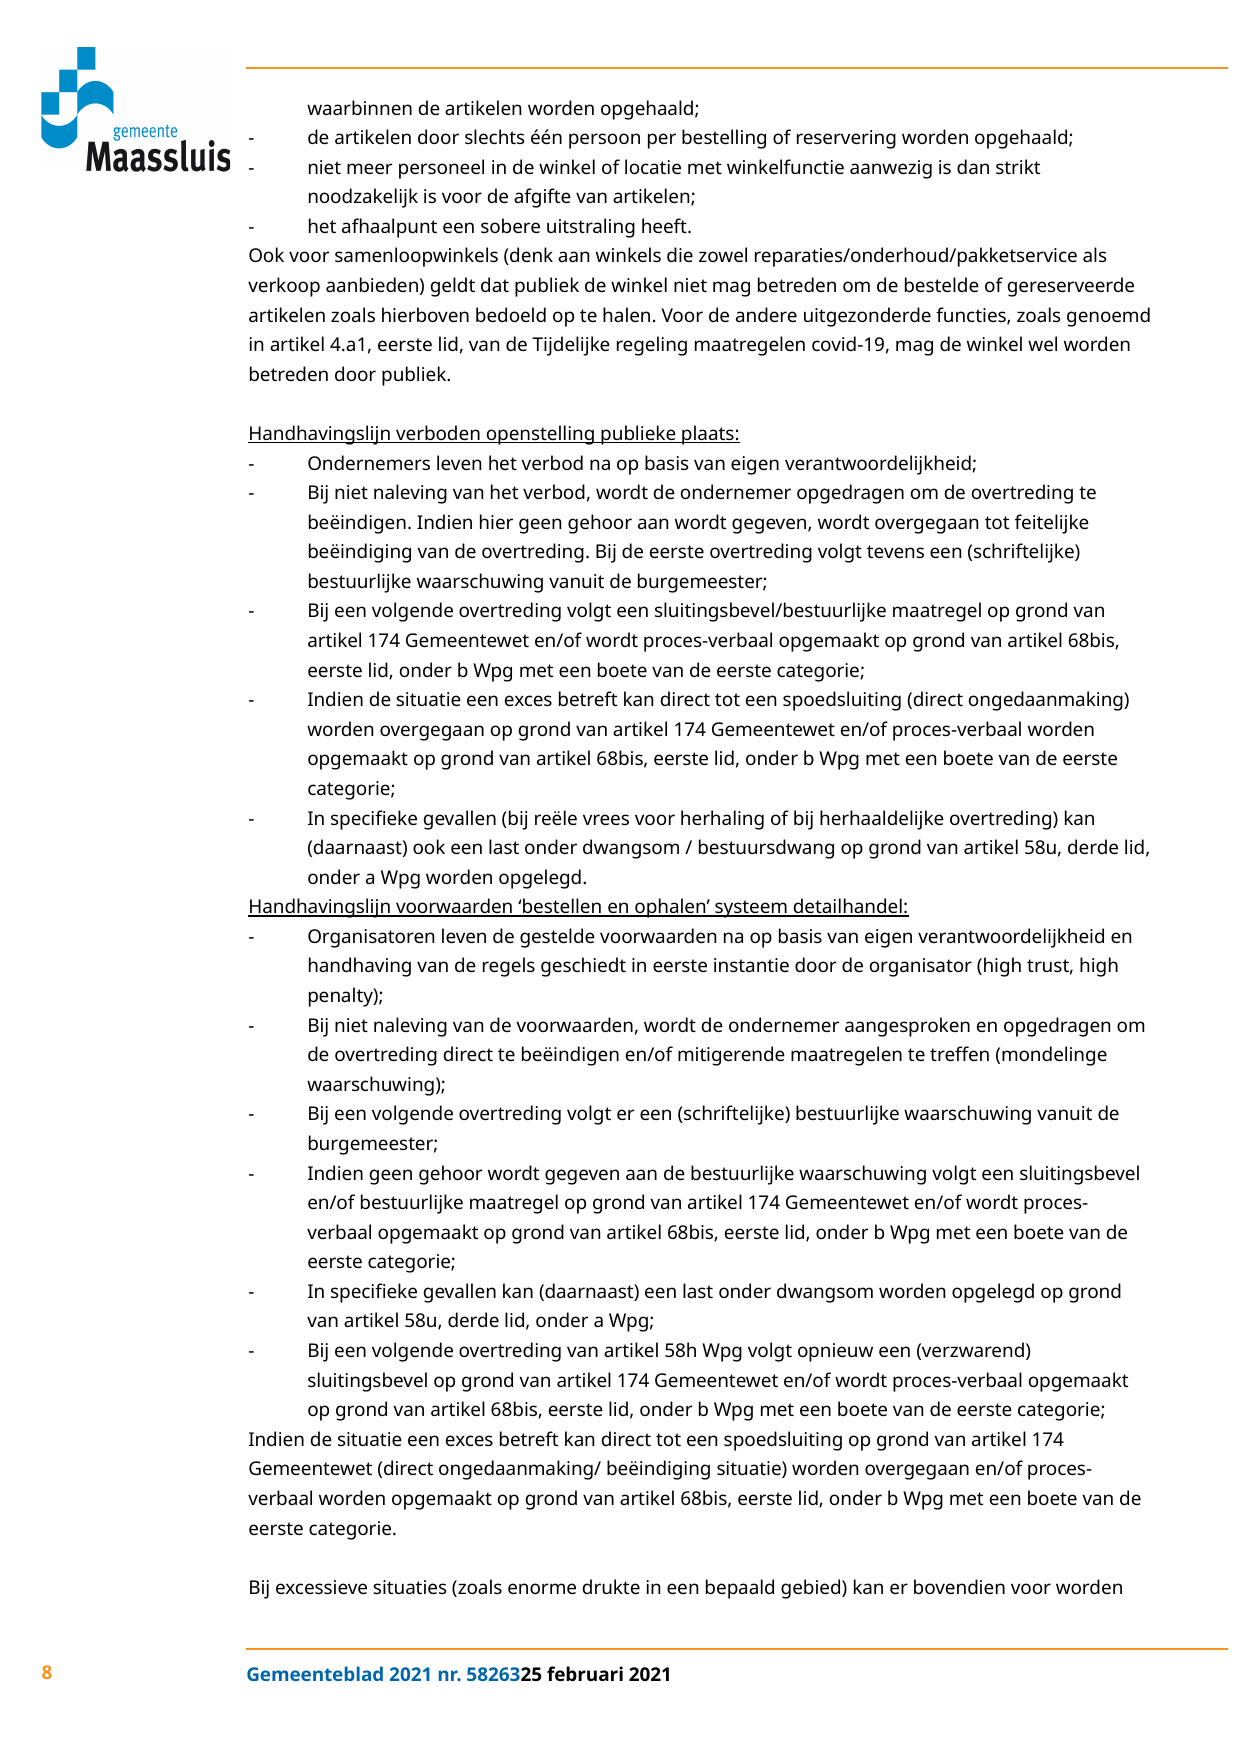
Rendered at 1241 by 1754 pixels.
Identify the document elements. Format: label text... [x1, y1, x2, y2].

text Ook voor samenloopwinkels (denk aan winkels die zowel reparaties/onderhoud/pakketservice als verkoop aanbieden) geldt dat publiek de winkel niet mag betreden om de bestelde of gereserveerde artikelen zoals hierboven bedoeld op te halen. Voor de andere uitgezonderde functies, zoals genoemd in artikel 4.a1, eerste lid, van de Tijdelijke regeling maatregelen covid-19, mag de winkel wel worden betreden door publiek. [248, 243, 1152, 387]
text Indien de situatie een exces betreft kan direct tot een spoedsluiting op grond van artikel 174 Gemeentewet (direct ongedaanmaking/ beëindiging situatie) worden overgegaan en/of proces-verbaal worden opgemaakt op grond van artikel 68bis, eerste lid, onder b Wpg met een boete van de eerste categorie. [248, 1426, 1152, 1541]
list Indien de situatie een exces betreft kan direct tot een spoedsluiting (direct ongedaanmaking) worden overgegaan op grond van artikel 174 Gemeentewet en/of proces-verbaal worden opgemaakt op grond van artikel 68bis, eerste lid, onder b Wpg met een boete van de eerste categorie; [248, 686, 1152, 801]
list In specifieke gevallen (bij reële vrees voor herhaling of bij herhaaldelijke overtreding) kan (daarnaast) ook een last onder dwangsom / bestuursdwang op grond van artikel 58u, derde lid, onder a Wpg worden opgelegd. [248, 805, 1152, 890]
list Bij niet naleving van het verbod, wordt de ondernemer opgedragen om de overtreding te beëindigen. Indien hier geen gehoor aan wordt gegeven, wordt overgegaan tot feitelijke beëindiging van de overtreding. Bij de eerste overtreding volgt tevens een (schriftelijke) bestuurlijke waarschuwing vanuit de burgemeester; [248, 479, 1152, 594]
list Organisatoren leven de gestelde voorwaarden na op basis van eigen verantwoordelijkheid en handhaving van de regels geschiedt in eerste instantie door de organisator (high trust, high penalty); [248, 923, 1152, 1008]
text Handhavingslijn voorwaarden ‘bestellen en ophalen’ systeem detailhandel: [248, 893, 1152, 919]
list Ondernemers leven het verbod na op basis van eigen verantwoordelijkheid; [248, 450, 1152, 476]
list Indien geen gehoor wordt gegeven aan de bestuurlijke waarschuwing volgt een sluitingsbevel en/of bestuurlijke maatregel op grond van artikel 174 Gemeentewet en/of wordt proces-verbaal opgemaakt op grond van artikel 68bis, eerste lid, onder b Wpg met een boete van de eerste categorie; [248, 1160, 1152, 1274]
list In specifieke gevallen kan (daarnaast) een last onder dwangsom worden opgelegd op grond van artikel 58u, derde lid, onder a Wpg; [248, 1278, 1152, 1333]
list het afhaalpunt een sobere uitstraling heeft. [248, 213, 1152, 239]
text Bij excessieve situaties (zoals enorme drukte in een bepaald gebied) kan er bovendien voor worden [248, 1574, 1152, 1600]
picture [41, 47, 231, 172]
list waarbinnen de artikelen worden opgehaald; [248, 95, 1152, 121]
list Bij niet naleving van de voorwaarden, wordt de ondernemer aangesproken en opgedragen om de overtreding direct te beëindigen en/of mitigerende maatregelen te treffen (mondelinge waarschuwing); [248, 1012, 1152, 1097]
list Bij een volgende overtreding volgt er een (schriftelijke) bestuurlijke waarschuwing vanuit de burgemeester; [248, 1101, 1152, 1156]
list niet meer personeel in de winkel of locatie met winkelfunctie aanwezig is dan strikt noodzakelijk is voor de afgifte van artikelen; [248, 154, 1152, 209]
picture [41, 47, 77, 92]
list Bij een volgende overtreding volgt een sluitingsbevel/bestuurlijke maatregel op grond van artikel 174 Gemeentewet en/of wordt proces-verbaal opgemaakt op grond van artikel 68bis, eerste lid, onder b Wpg met een boete van de eerste categorie; [248, 598, 1152, 683]
list de artikelen door slechts één persoon per bestelling of reservering worden opgehaald; [248, 124, 1152, 150]
text Handhavingslijn verboden openstelling publieke plaats: [248, 420, 1152, 446]
list Bij een volgende overtreding van artikel 58h Wpg volgt opnieuw een (verzwarend) sluitingsbevel op grond van artikel 174 Gemeentewet en/of wordt proces-verbaal opgemaakt op grond van artikel 68bis, eerste lid, onder b Wpg met een boete van de eerste categorie; [248, 1337, 1152, 1422]
